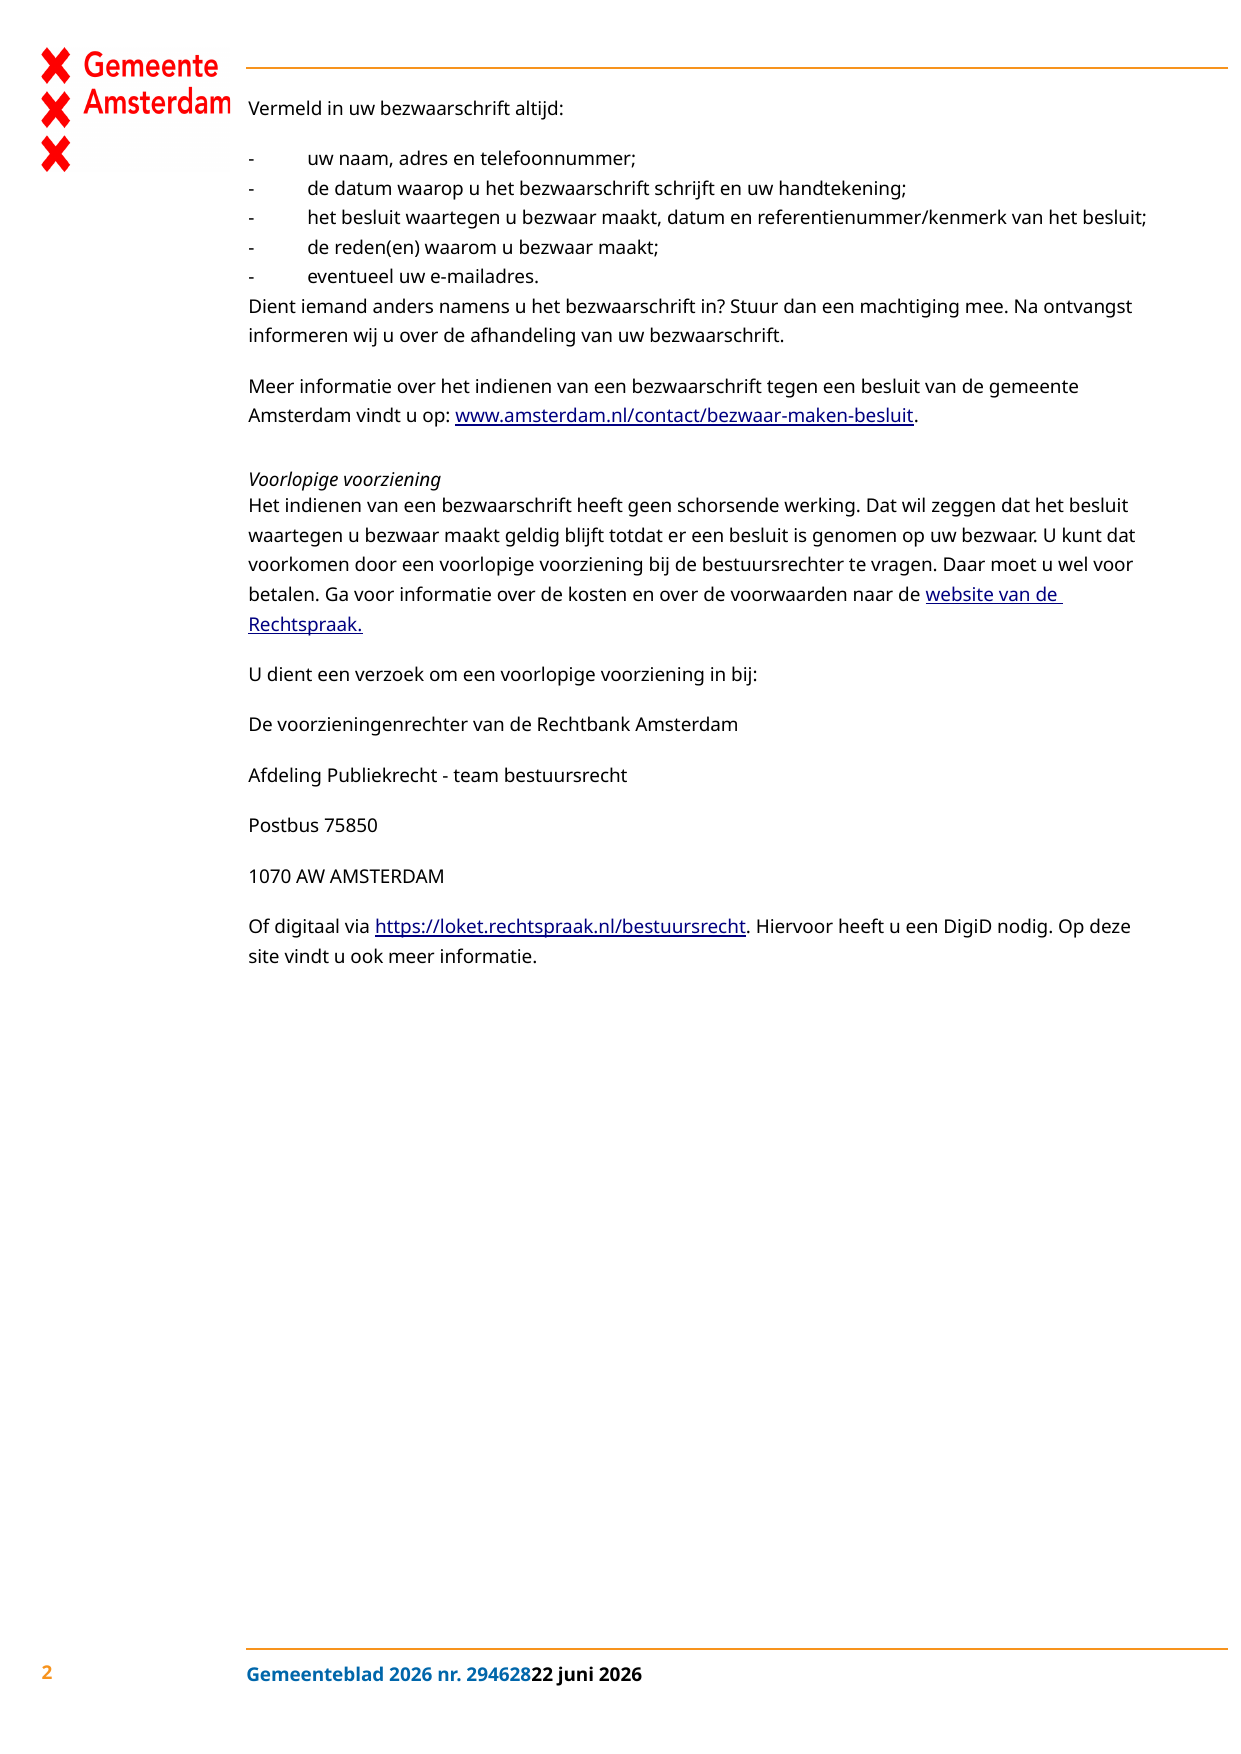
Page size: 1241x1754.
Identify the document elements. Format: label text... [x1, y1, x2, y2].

list de reden(en) waarom u bezwaar maakt; [248, 234, 1152, 260]
text Vermeld in uw bezwaarschrift altijd: [248, 95, 1152, 121]
text Meer informatie over het indienen van een bezwaarschrift tegen een besluit van de gemeente Amsterdam vindt u op: www.amsterdam.nl/contact/bezwaar-maken-besluit. [248, 373, 1152, 428]
picture [41, 47, 231, 172]
text Voorlopige voorziening [248, 467, 1152, 492]
list uw naam, adres en telefoonnummer; [248, 145, 1152, 171]
text Dient iemand anders namens u het bezwaarschrift in? Stuur dan een machtiging mee. Na ontvangst informeren wij u over de afhandeling van uw bezwaarschrift. [248, 293, 1152, 348]
list de datum waarop u het bezwaarschrift schrijft en uw handtekening; [248, 175, 1152, 201]
text 1070 AW AMSTERDAM [248, 863, 1152, 888]
text Afdeling Publiekrecht - team bestuursrecht [248, 762, 1152, 788]
text Of digitaal via https://loket.rechtspraak.nl/bestuursrecht. Hiervoor heeft u een DigiD nodig. Op deze site vindt u ook meer informatie. [248, 913, 1152, 968]
list het besluit waartegen u bezwaar maakt, datum en referentienummer/kenmerk van het besluit; [248, 204, 1152, 230]
text Het indienen van een bezwaarschrift heeft geen schorsende werking. Dat wil zeggen dat het besluit waartegen u bezwaar maakt geldig blijft totdat er een besluit is genomen op uw bezwaar. U kunt dat voorkomen door een voorlopige voorziening bij de bestuursrechter te vragen. Daar moet u wel voor betalen. Ga voor informatie over de kosten en over de voorwaarden naar de website van de Rechtspraak. [248, 492, 1152, 636]
text U dient een verzoek om een voorlopige voorziening in bij: [248, 661, 1152, 687]
text De voorzieningenrechter van de Rechtbank Amsterdam [248, 712, 1152, 737]
list eventueel uw e-mailadres. [248, 263, 1152, 289]
text Postbus 75850 [248, 812, 1152, 838]
